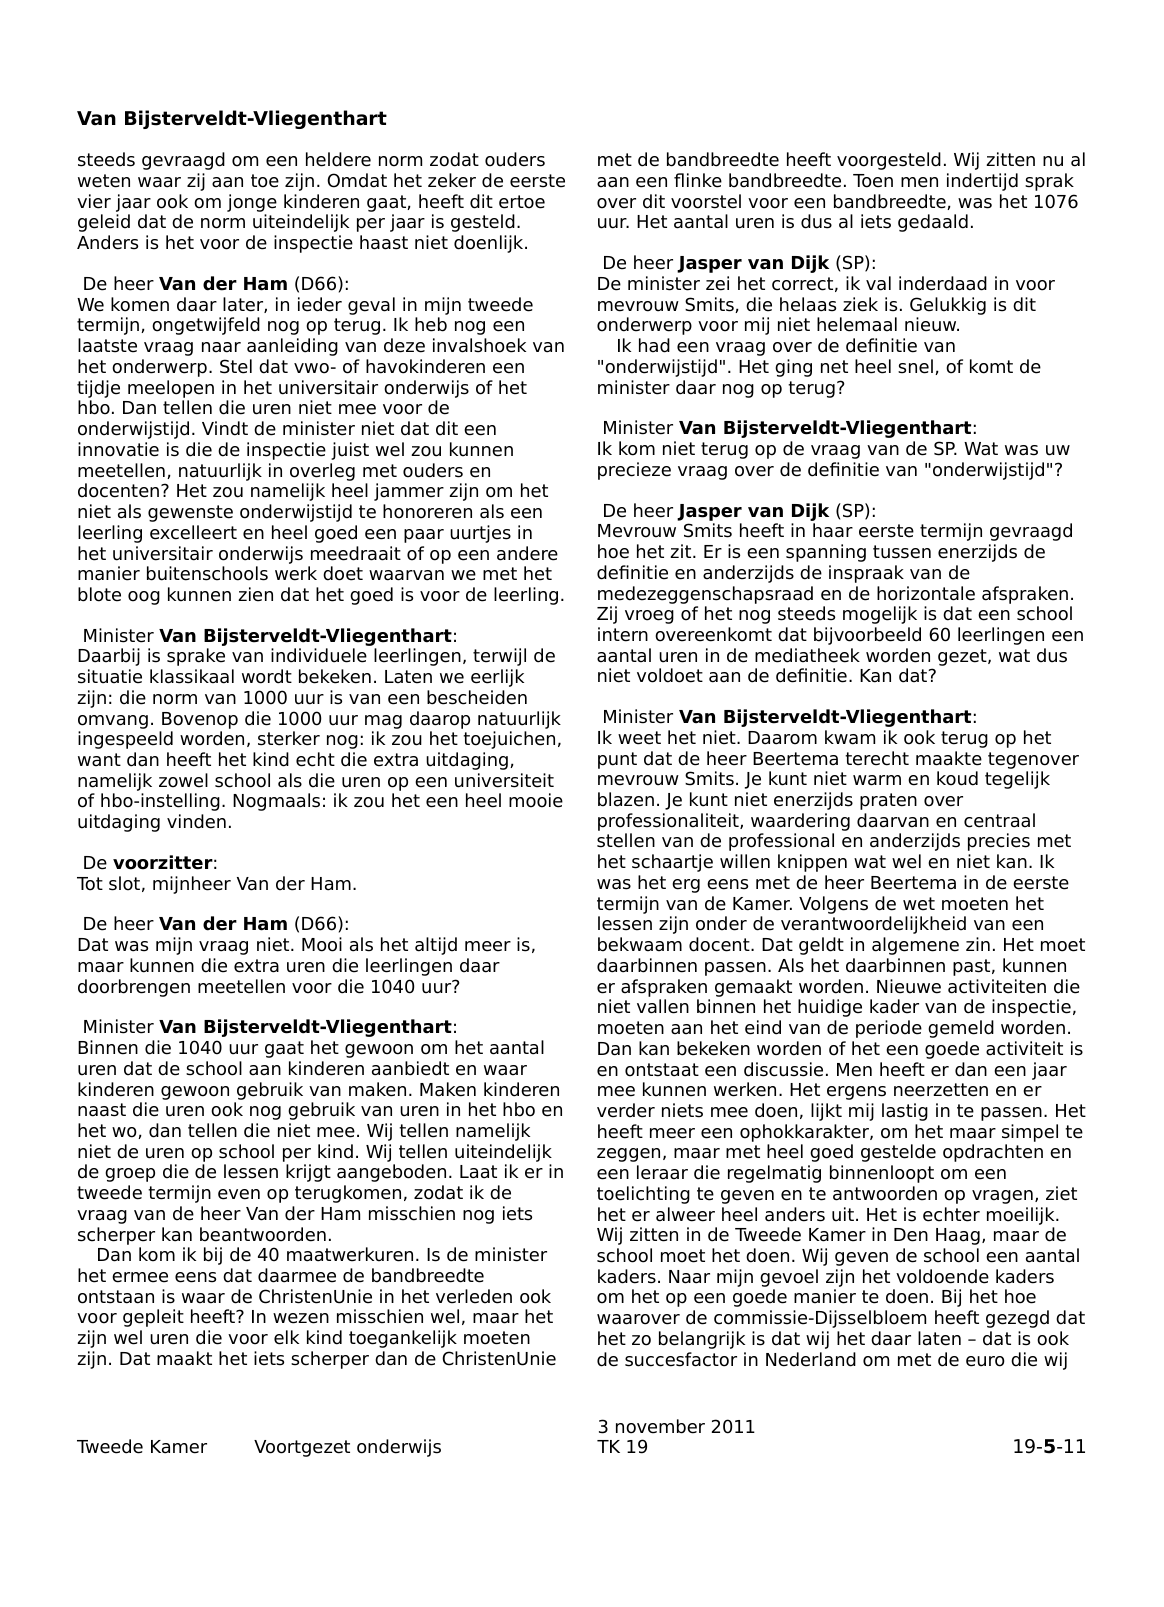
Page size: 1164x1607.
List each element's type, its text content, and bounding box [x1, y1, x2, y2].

text De minister zei het correct, ik val inderdaad in voor mevrouw Smits, die helaas ziek is. Gelukkig is dit onderwerp voor mij niet helemaal nieuw. [596, 274, 1087, 336]
text Ik weet het niet. Daarom kwam ik ook terug op het punt dat de heer Beertema terecht maakte tegenover mevrouw Smits. Je kunt niet warm en koud tegelijk blazen. Je kunt niet enerzijds praten over professionaliteit, waardering daarvan en centraal stellen van de professional en anderzijds precies met het schaartje willen knippen wat wel en niet kan. Ik was het erg eens met de heer Beertema in de eerste termijn van de Kamer. Volgens de wet moeten het lessen zijn onder de verantwoordelijkheid van een bekwaam docent. Dat geldt in algemene zin. Het moet daarbinnen passen. Als het daarbinnen past, kunnen er afspraken gemaakt worden. Nieuwe activiteiten die niet vallen binnen het huidige kader van de inspectie, moeten aan het eind van de periode gemeld worden. Dan kan bekeken worden of het een goede activiteit is en ontstaat een discussie. Men heeft er dan een jaar mee kunnen werken. Het ergens neerzetten en er verder niets mee doen, lijkt mij lastig in te passen. Het heeft meer een ophokkarakter, om het maar simpel te zeggen, maar met heel goed gestelde opdrachten en een leraar die regelmatig binnenloopt om een toelichting te geven en te antwoorden op vragen, ziet het er alweer heel anders uit. Het is echter moeilijk. Wij zitten in de Tweede Kamer in Den Haag, maar de school moet het doen. Wij geven de school een aantal kaders. Naar mijn gevoel zijn het voldoende kaders om het op een goede manier te doen. Bij het hoe waarover de commissie-Dijsselbloem heeft gezegd dat het zo belangrijk is dat wij het daar laten – dat is ook de succesfactor in Nederland om met de euro die wij [596, 728, 1087, 1370]
text De heer Van der Ham (D66): [77, 274, 567, 294]
text We komen daar later, in ieder geval in mijn tweede termijn, ongetwijfeld nog op terug. Ik heb nog een laatste vraag naar aanleiding van deze invalshoek van het onderwerp. Stel dat vwo- of havokinderen een tijdje meelopen in het universitair onderwijs of het hbo. Dan tellen die uren niet mee voor de onderwijstijd. Vindt de minister niet dat dit een innovatie is die de inspectie juist wel zou kunnen meetellen, natuurlijk in overleg met ouders en docenten? Het zou namelijk heel jammer zijn om het niet als gewenste onderwijstijd te honoreren als een leerling excelleert en heel goed een paar uurtjes in het universitair onderwijs meedraait of op een andere manier buitenschools werk doet waarvan we met het blote oog kunnen zien dat het goed is voor de leerling. [77, 294, 567, 606]
text Mevrouw Smits heeft in haar eerste termijn gevraagd hoe het zit. Er is een spanning tussen enerzijds de definitie en anderzijds de inspraak van de medezeggenschapsraad en de horizontale afspraken. Zij vroeg of het nog steeds mogelijk is dat een school intern overeenkomt dat bijvoorbeeld 60 leerlingen een aantal uren in de mediatheek worden gezet, wat dus niet voldoet aan de definitie. Kan dat? [596, 521, 1087, 687]
text steeds gevraagd om een heldere norm zodat ouders weten waar zij aan toe zijn. Omdat het zeker de eerste vier jaar ook om jonge kinderen gaat, heeft dit ertoe geleid dat de norm uiteindelijk per jaar is gesteld. Anders is het voor de inspectie haast niet doenlijk. [77, 150, 567, 254]
text Minister Van Bijsterveldt-Vliegenthart: [596, 707, 1087, 728]
text Tot slot, mijnheer Van der Ham. [77, 873, 567, 894]
text De heer Jasper van Dijk (SP): [596, 500, 1087, 521]
text Minister Van Bijsterveldt-Vliegenthart: [596, 418, 1087, 439]
text met de bandbreedte heeft voorgesteld. Wij zitten nu al aan een flinke bandbreedte. Toen men indertijd sprak over dit voorstel voor een bandbreedte, was het 1076 uur. Het aantal uren is dus al iets gedaald. [596, 150, 1087, 233]
text Dan kom ik bij de 40 maatwerkuren. Is de minister het ermee eens dat daarmee de bandbreedte ontstaan is waar de ChristenUnie in het verleden ook voor gepleit heeft? In wezen misschien wel, maar het zijn wel uren die voor elk kind toegankelijk moeten zijn. Dat maakt het iets scherper dan de ChristenUnie [77, 1245, 567, 1369]
text Minister Van Bijsterveldt-Vliegenthart: [77, 1017, 567, 1038]
text Binnen die 1040 uur gaat het gewoon om het aantal uren dat de school aan kinderen aanbiedt en waar kinderen gewoon gebruik van maken. Maken kinderen naast die uren ook nog gebruik van uren in het hbo en het wo, dan tellen die niet mee. Wij tellen namelijk niet de uren op school per kind. Wij tellen uiteindelijk de groep die de lessen krijgt aangeboden. Laat ik er in tweede termijn even op terugkomen, zodat ik de vraag van de heer Van der Ham misschien nog iets scherper kan beantwoorden. [77, 1038, 567, 1245]
text De heer Van der Ham (D66): [77, 914, 567, 935]
text Dat was mijn vraag niet. Mooi als het altijd meer is, maar kunnen die extra uren die leerlingen daar doorbrengen meetellen voor die 1040 uur? [77, 935, 567, 997]
text De voorzitter: [77, 853, 567, 873]
text De heer Jasper van Dijk (SP): [596, 253, 1087, 274]
text Ik had een vraag over de definitie van "onderwijstijd". Het ging net heel snel, of komt de minister daar nog op terug? [596, 336, 1087, 398]
text Minister Van Bijsterveldt-Vliegenthart: [77, 626, 567, 646]
text Ik kom niet terug op de vraag van de SP. Wat was uw precieze vraag over de definitie van "onderwijstijd"? [596, 439, 1087, 480]
text Daarbij is sprake van individuele leerlingen, terwijl de situatie klassikaal wordt bekeken. Laten we eerlijk zijn: die norm van 1000 uur is van een bescheiden omvang. Bovenop die 1000 uur mag daarop natuurlijk ingespeeld worden, sterker nog: ik zou het toejuichen, want dan heeft het kind echt die extra uitdaging, namelijk zowel school als die uren op een universiteit of hbo-instelling. Nogmaals: ik zou het een heel mooie uitdaging vinden. [77, 646, 567, 833]
